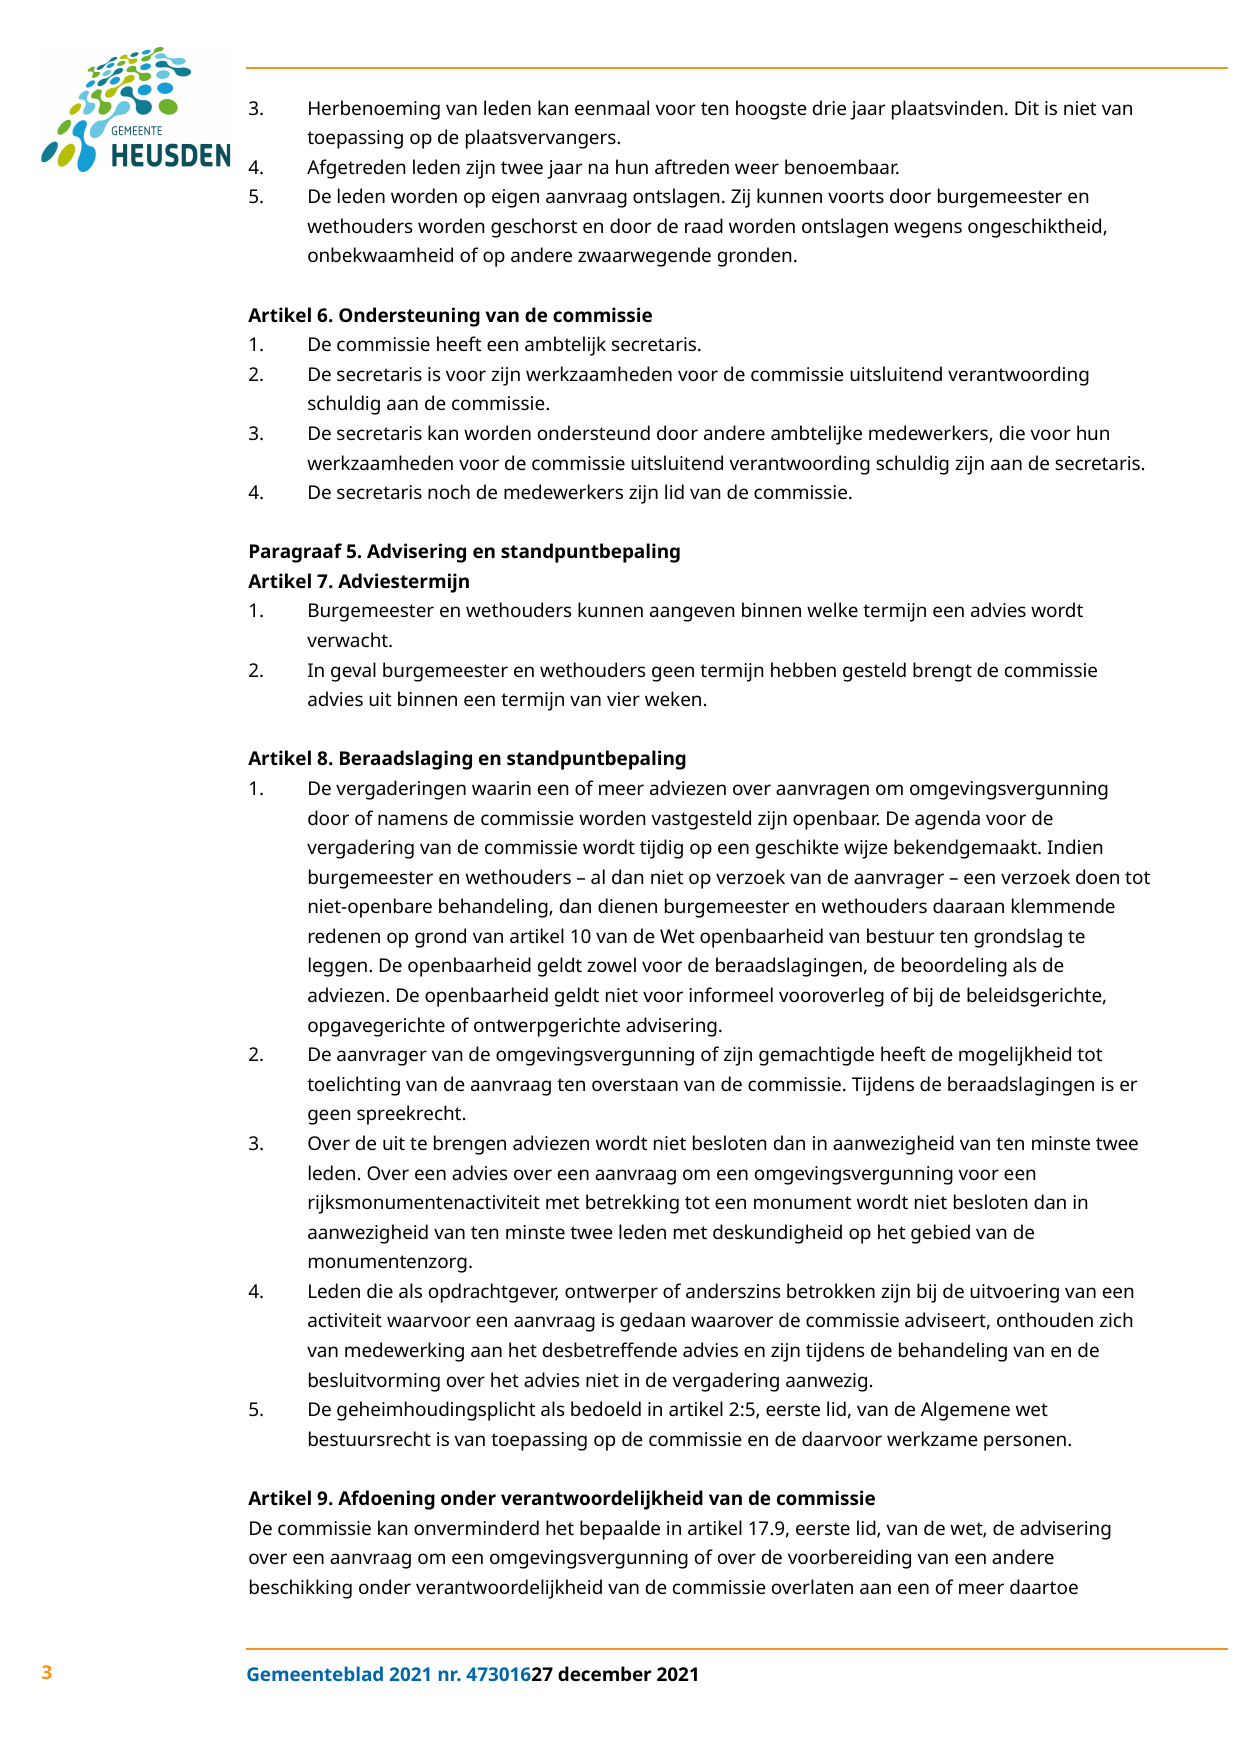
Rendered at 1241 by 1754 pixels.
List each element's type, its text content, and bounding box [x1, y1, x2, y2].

text Artikel 7. Adviestermijn [248, 568, 1152, 594]
list De vergaderingen waarin een of meer adviezen over aanvragen om omgevingsvergunning door of namens de commissie worden vastgesteld zijn openbaar. De agenda voor de vergadering van de commissie wordt tijdig op een geschikte wijze bekendgemaakt. Indien burgemeester en wethouders – al dan niet op verzoek van de aanvrager – een verzoek doen tot niet-openbare behandeling, dan dienen burgemeester en wethouders daaraan klemmende redenen op grond van artikel 10 van de Wet openbaarheid van bestuur ten grondslag te leggen. De openbaarheid geldt zowel voor de beraadslagingen, de beoordeling als de adviezen. De openbaarheid geldt niet voor informeel vooroverleg of bij de beleidsgerichte, opgavegerichte of ontwerpgerichte advisering. [248, 775, 1152, 1038]
list De geheimhoudingsplicht als bedoeld in artikel 2:5, eerste lid, van de Algemene wet bestuursrecht is van toepassing op de commissie en de daarvoor werkzame personen. [248, 1396, 1152, 1452]
text Paragraaf 5. Advisering en standpuntbepaling [248, 538, 1152, 564]
list Afgetreden leden zijn twee jaar na hun aftreden weer benoembaar. [248, 154, 1152, 180]
text De commissie kan onverminderd het bepaalde in artikel 17.9, eerste lid, van de wet, de advisering over een aanvraag om een omgevingsvergunning of over de voorbereiding van een andere beschikking onder verantwoordelijkheid van de commissie overlaten aan een of meer daartoe [248, 1515, 1152, 1600]
list De secretaris noch de medewerkers zijn lid van de commissie. [248, 479, 1152, 505]
list Herbenoeming van leden kan eenmaal voor ten hoogste drie jaar plaatsvinden. Dit is niet van toepassing op de plaatsvervangers. [248, 95, 1152, 150]
list De commissie heeft een ambtelijk secretaris. [248, 331, 1152, 357]
list In geval burgemeester en wethouders geen termijn hebben gesteld brengt de commissie advies uit binnen een termijn van vier weken. [248, 657, 1152, 712]
list De leden worden op eigen aanvraag ontslagen. Zij kunnen voorts door burgemeester en wethouders worden geschorst en door de raad worden ontslagen wegens ongeschiktheid, onbekwaamheid of op andere zwaarwegende gronden. [248, 183, 1152, 268]
list Leden die als opdrachtgever, ontwerper of anderszins betrokken zijn bij de uitvoering van een activiteit waarvoor een aanvraag is gedaan waarover de commissie adviseert, onthouden zich van medewerking aan het desbetreffende advies en zijn tijdens de behandeling van en de besluitvorming over het advies niet in de vergadering aanwezig. [248, 1278, 1152, 1393]
list Burgemeester en wethouders kunnen aangeven binnen welke termijn een advies wordt verwacht. [248, 598, 1152, 653]
picture [41, 47, 231, 172]
text Artikel 8. Beraadslaging en standpuntbepaling [248, 746, 1152, 771]
list Over de uit te brengen adviezen wordt niet besloten dan in aanwezigheid van ten minste twee leden. Over een advies over een aanvraag om een omgevingsvergunning voor een rijksmonumentenactiviteit met betrekking tot een monument wordt niet besloten dan in aanwezigheid van ten minste twee leden met deskundigheid op het gebied van de monumentenzorg. [248, 1130, 1152, 1274]
list De aanvrager van de omgevingsvergunning of zijn gemachtigde heeft de mogelijkheid tot toelichting van de aanvraag ten overstaan van de commissie. Tijdens de beraadslagingen is er geen spreekrecht. [248, 1041, 1152, 1126]
text Artikel 6. Ondersteuning van de commissie [248, 302, 1152, 328]
list De secretaris kan worden ondersteund door andere ambtelijke medewerkers, die voor hun werkzaamheden voor de commissie uitsluitend verantwoording schuldig zijn aan de secretaris. [248, 420, 1152, 476]
text Artikel 9. Afdoening onder verantwoordelijkheid van de commissie [248, 1485, 1152, 1511]
list De secretaris is voor zijn werkzaamheden voor de commissie uitsluitend verantwoording schuldig aan de commissie. [248, 361, 1152, 416]
